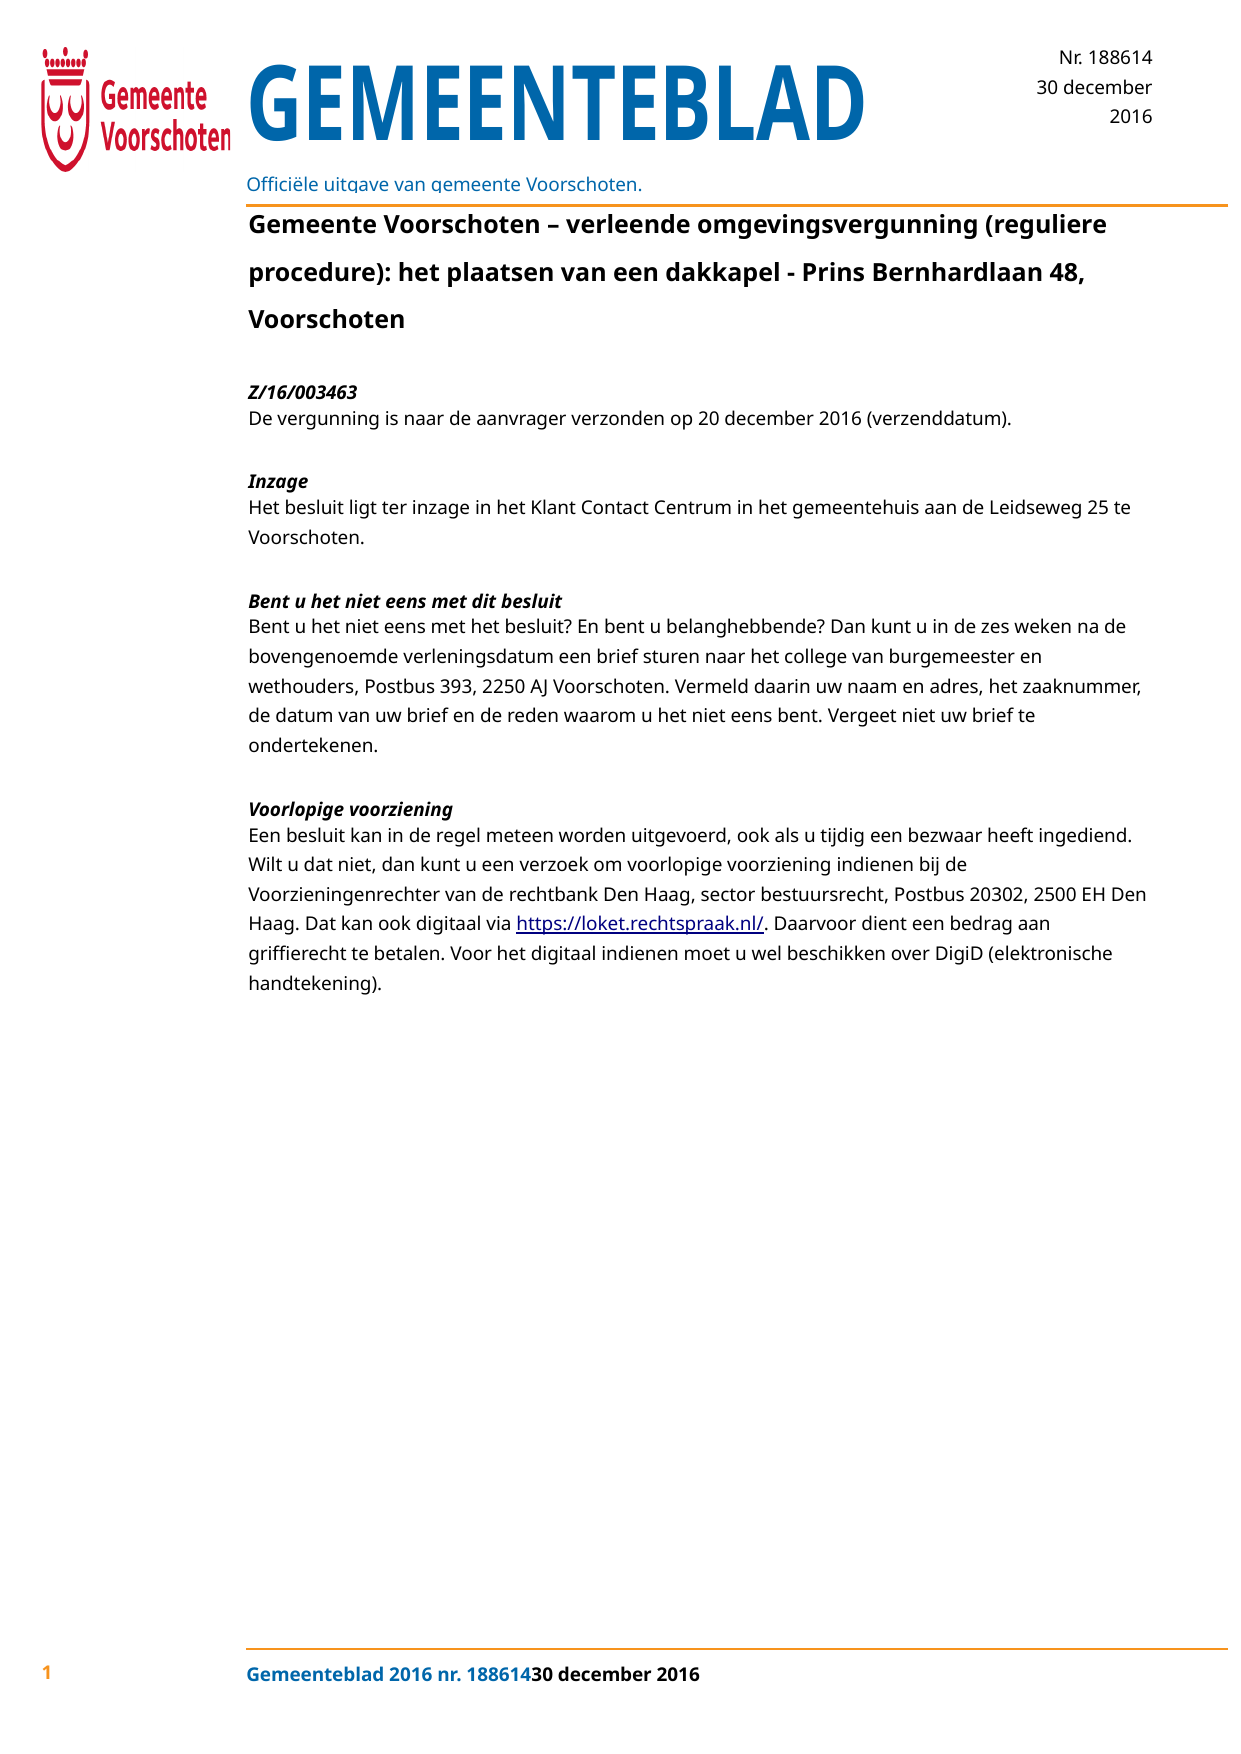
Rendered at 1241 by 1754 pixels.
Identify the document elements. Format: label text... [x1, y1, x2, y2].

text Het besluit ligt ter inzage in het Klant Contact Centrum in het gemeentehuis aan de Leidseweg 25 te Voorschoten. [248, 494, 1152, 550]
picture [41, 47, 231, 172]
text Bent u het niet eens met dit besluit [248, 588, 1152, 614]
text Inzage [248, 469, 1152, 494]
text Een besluit kan in de regel meteen worden uitgevoerd, ook als u tijdig een bezwaar heeft ingediend. Wilt u dat niet, dan kunt u een verzoek om voorlopige voorziening indienen bij de Voorzieningenrechter van de rechtbank Den Haag, sector bestuursrecht, Postbus 20302, 2500 EH Den Haag. Dat kan ook digitaal via https://loket.rechtspraak.nl/. Daarvoor dient een bedrag aan griffierecht te betalen. Voor het digitaal indienen moet u wel beschikken over DigiD (elektronische handtekening). [248, 822, 1152, 995]
text Gemeente Voorschoten – verleende omgevingsvergunning (reguliere procedure): het plaatsen van een dakkapel - Prins Bernhardlaan 48, Voorschoten [248, 207, 1152, 336]
text Voorlopige voorziening [248, 796, 1152, 822]
text Bent u het niet eens met het besluit? En bent u belanghebbende? Dan kunt u in de zes weken na de bovengenoemde verleningsdatum een brief sturen naar het college van burgemeester en wethouders, Postbus 393, 2250 AJ Voorschoten. Vermeld daarin uw naam en adres, het zaaknummer, de datum van uw brief en de reden waarom u het niet eens bent. Vergeet niet uw brief te ondertekenen. [248, 614, 1152, 758]
text De vergunning is naar de aanvrager verzonden op 20 december 2016 (verzenddatum). [248, 405, 1152, 431]
text Z/16/003463 [248, 379, 1152, 405]
